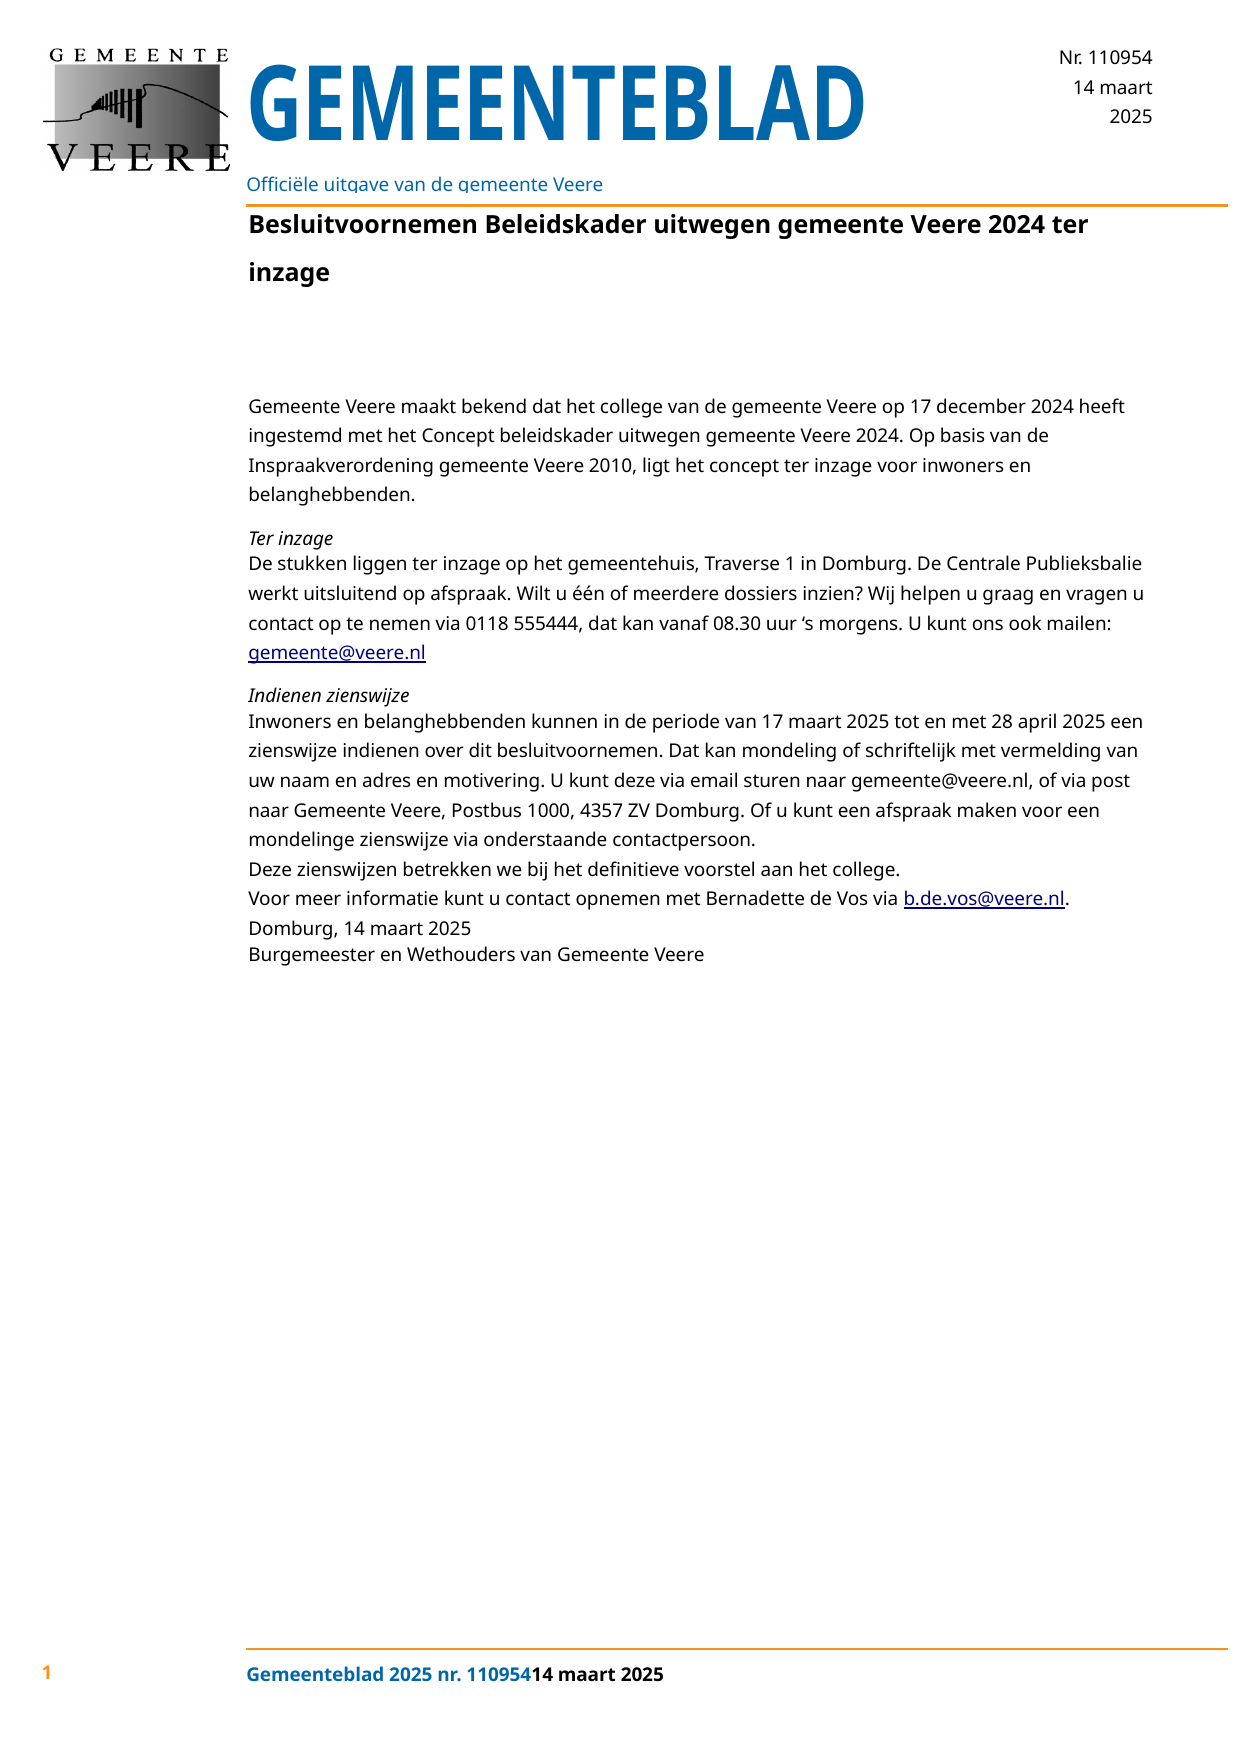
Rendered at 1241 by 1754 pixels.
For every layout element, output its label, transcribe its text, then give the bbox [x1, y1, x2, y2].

text De stukken liggen ter inzage op het gemeentehuis, Traverse 1 in Domburg. De Centrale Publieksbalie werkt uitsluitend op afspraak. Wilt u één of meerdere dossiers inzien? Wij helpen u graag en vragen u contact op te nemen via 0118 555444, dat kan vanaf 08.30 uur ‘s morgens. U kunt ons ook mailen: gemeente@veere.nl [248, 551, 1152, 665]
text Gemeente Veere maakt bekend dat het college van de gemeente Veere op 17 december 2024 heeft ingestemd met het Concept beleidskader uitwegen gemeente Veere 2024. Op basis van de Inspraakverordening gemeente Veere 2010, ligt het concept ter inzage voor inwoners en belanghebbenden. [248, 393, 1152, 507]
text Burgemeester en Wethouders van Gemeente Veere [248, 941, 1152, 967]
text Domburg, 14 maart 2025 [248, 915, 1152, 941]
text Indienen zienswijze [248, 682, 1152, 708]
text Ter inzage [248, 525, 1152, 551]
text Deze zienswijzen betrekken we bij het definitieve voorstel aan het college. [248, 856, 1152, 882]
picture [41, 47, 231, 172]
text Inwoners en belanghebbenden kunnen in de periode van 17 maart 2025 tot en met 28 april 2025 een zienswijze indienen over dit besluitvoornemen. Dat kan mondeling of schriftelijk met vermelding van uw naam en adres en motivering. U kunt deze via email sturen naar gemeente@veere.nl, of via post naar Gemeente Veere, Postbus 1000, 4357 ZV Domburg. Of u kunt een afspraak maken voor een mondelinge zienswijze via onderstaande contactpersoon. [248, 708, 1152, 852]
text Besluitvoornemen Beleidskader uitwegen gemeente Veere 2024 ter inzage [248, 207, 1152, 288]
text Voor meer informatie kunt u contact opnemen met Bernadette de Vos via b.de.vos@veere.nl. [248, 886, 1152, 911]
